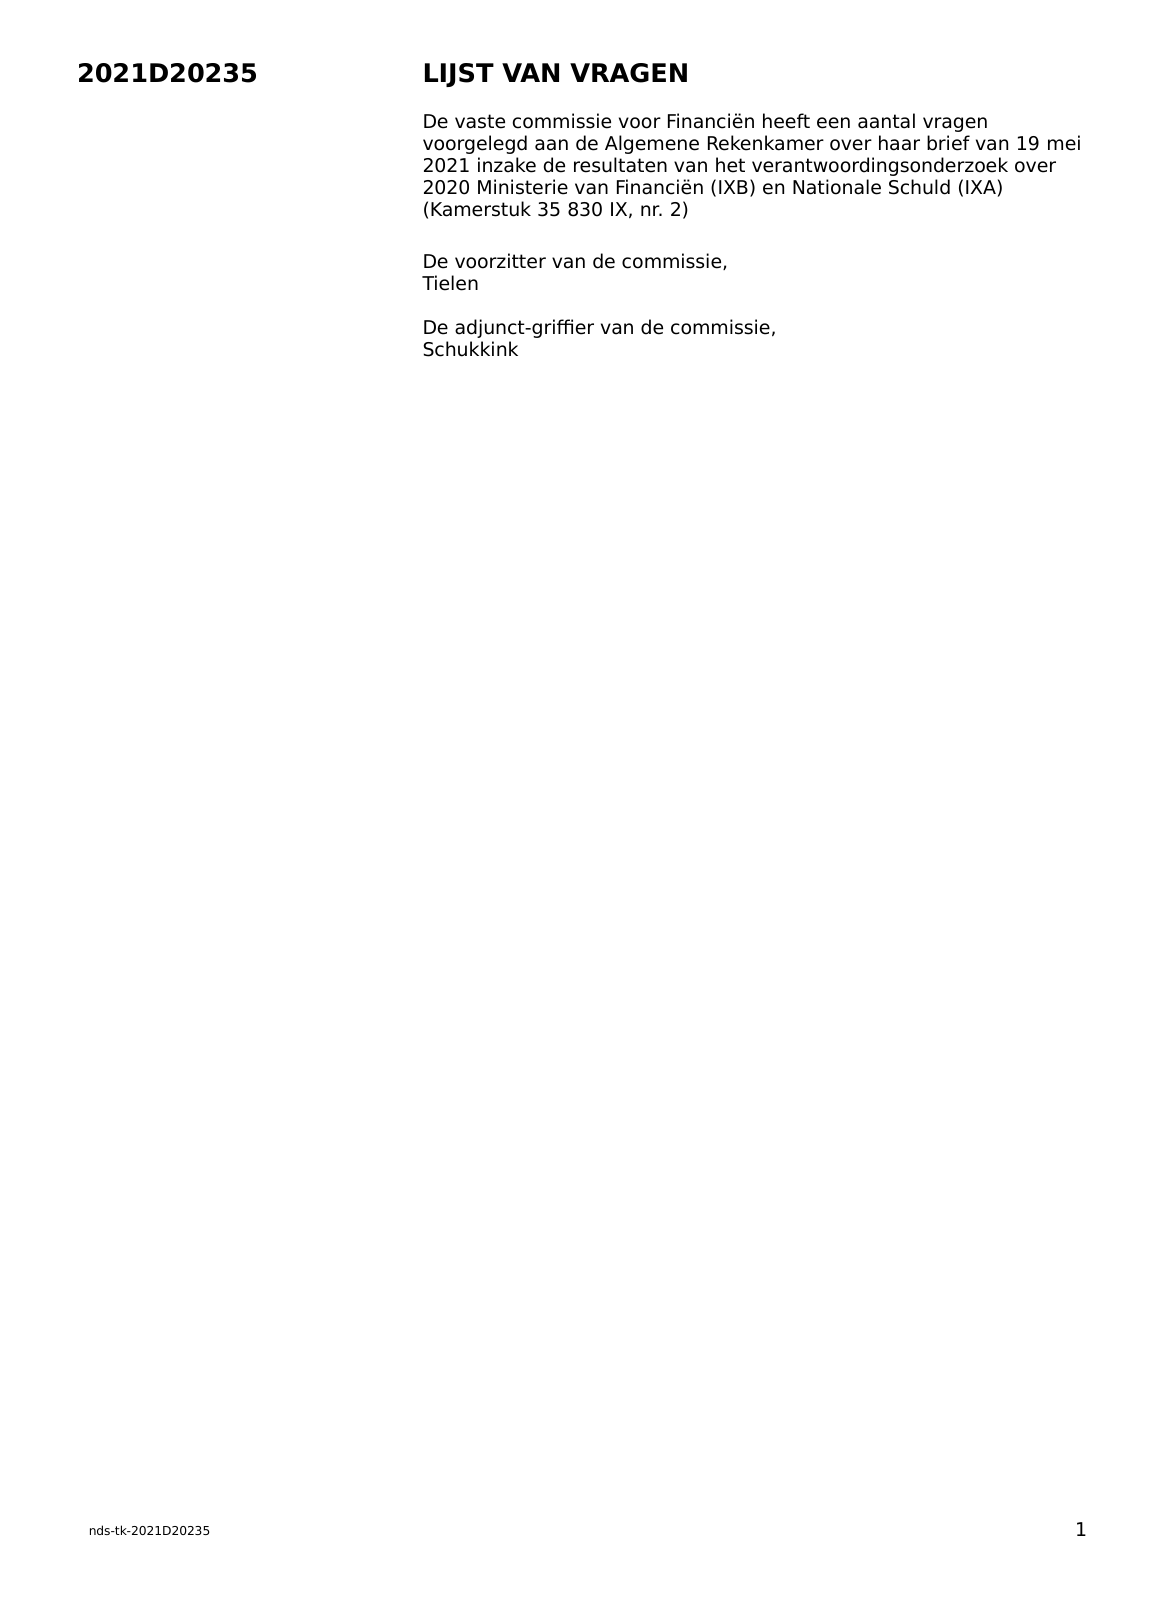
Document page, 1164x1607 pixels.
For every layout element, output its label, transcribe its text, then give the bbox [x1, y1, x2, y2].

text De voorzitter van de commissie, Tielen [422, 251, 1087, 295]
text 2021D20235 LIJST VAN VRAGEN [77, 59, 1087, 89]
text nds-tk-2021D20235 [88, 1524, 323, 1538]
text De vaste commissie voor Financiën heeft een aantal vragen voorgelegd aan de Algemene Rekenkamer over haar brief van 19 mei 2021 inzake de resultaten van het verantwoordingsonderzoek over 2020 Ministerie van Financiën (IXB) en Nationale Schuld (IXA) (Kamerstuk 35 830 IX, nr. 2) [422, 111, 1087, 221]
text De adjunct-griffier van de commissie, Schukkink [422, 317, 1087, 361]
